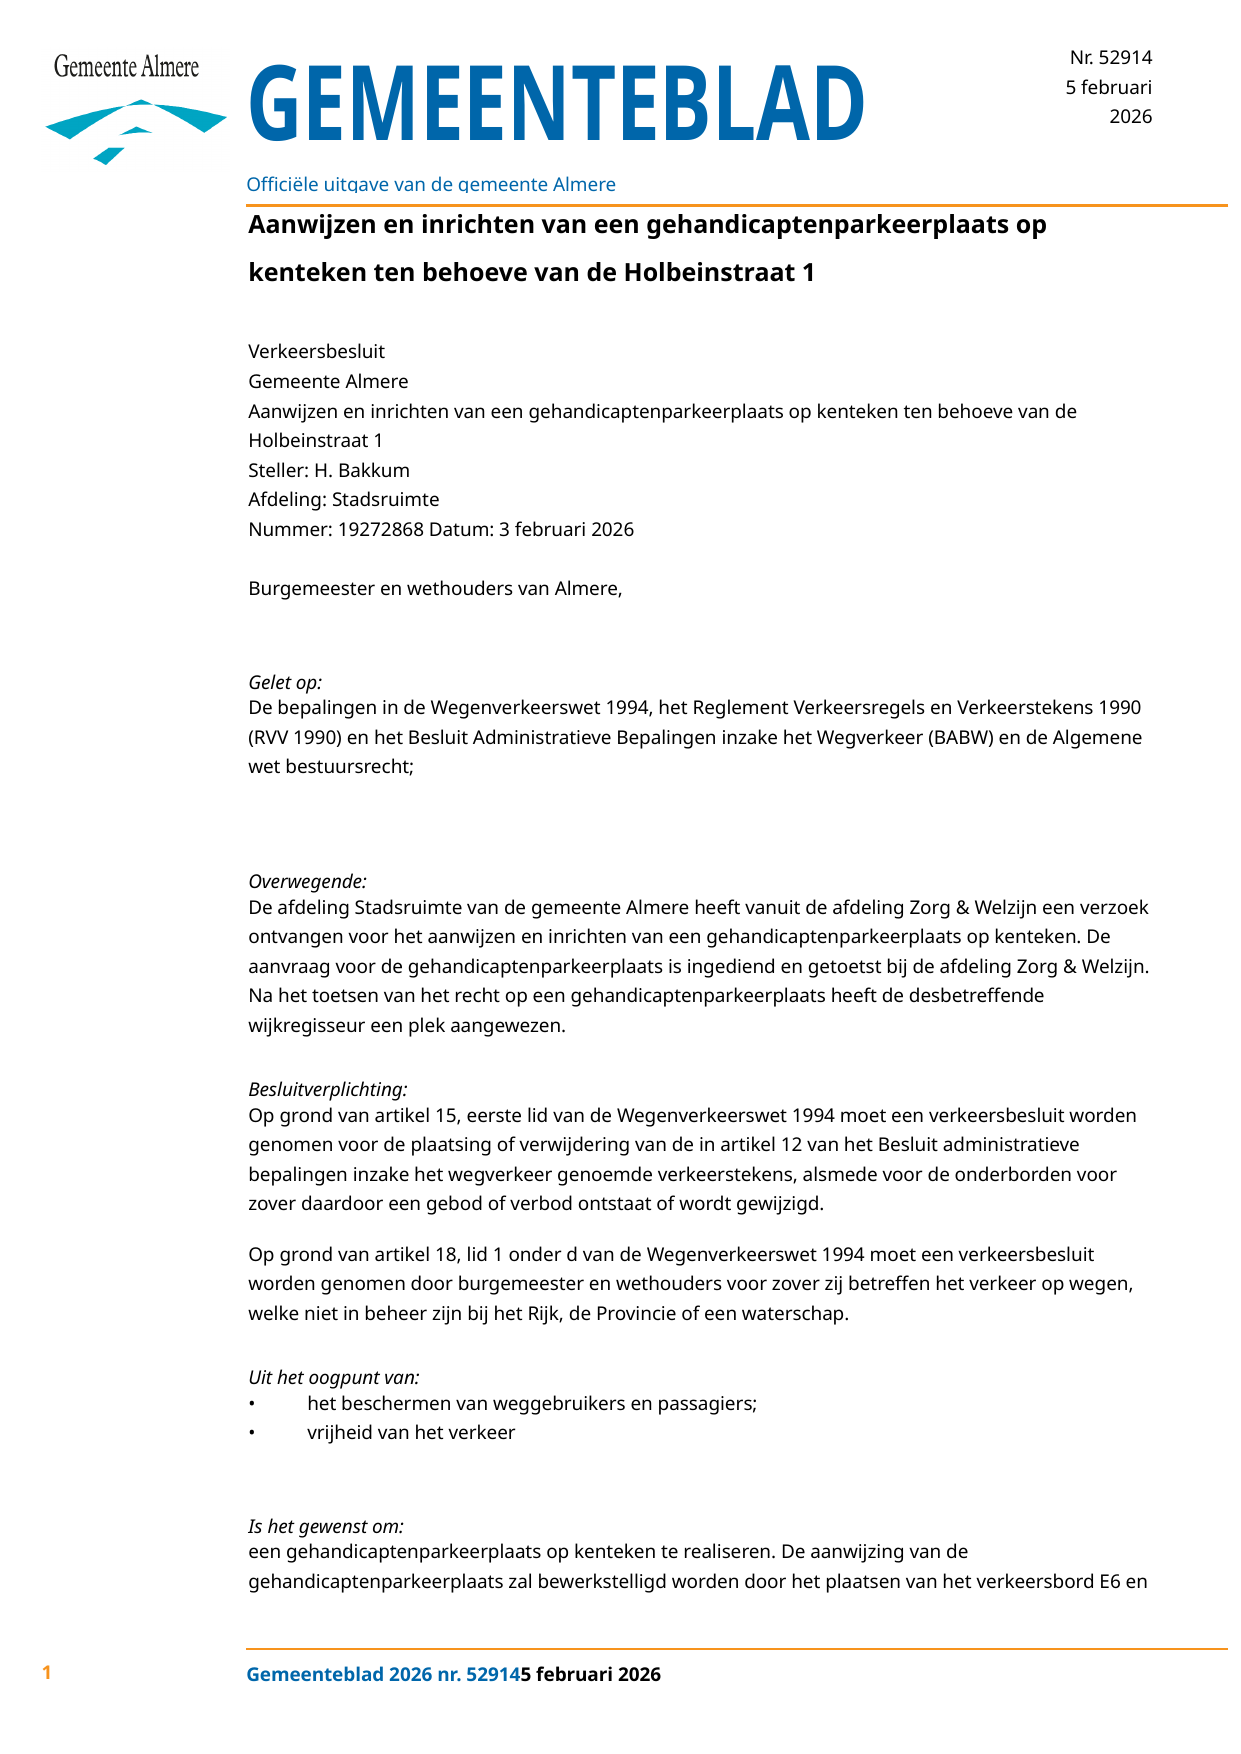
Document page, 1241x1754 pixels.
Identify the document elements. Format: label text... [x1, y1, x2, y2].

text Is het gewenst om: [248, 1513, 1152, 1539]
text een gehandicaptenparkeerplaats op kenteken te realiseren. De aanwijzing van de gehandicaptenparkeerplaats zal bewerkstelligd worden door het plaatsen van het verkeersbord E6 en [248, 1539, 1152, 1594]
text De afdeling Stadsruimte van de gemeente Almere heeft vanuit de afdeling Zorg & Welzijn een verzoek ontvangen voor het aanwijzen en inrichten van een gehandicaptenparkeerplaats op kenteken. De aanvraag voor de gehandicaptenparkeerplaats is ingediend en getoetst bij de afdeling Zorg & Welzijn. Na het toetsen van het recht op een gehandicaptenparkeerplaats heeft de desbetreffende wijkregisseur een plek aangewezen. [248, 894, 1152, 1038]
text De bepalingen in de Wegenverkeerswet 1994, het Reglement Verkeersregels en Verkeerstekens 1990 (RVV 1990) en het Besluit Administratieve Bepalingen inzake het Wegverkeer (BABW) en de Algemene wet bestuursrecht; [248, 694, 1152, 779]
text Gemeente Almere [248, 368, 1152, 394]
list het beschermen van weggebruikers en passagiers; [248, 1390, 1152, 1416]
picture [41, 47, 231, 172]
text Uit het oogpunt van: [248, 1364, 1152, 1390]
text Op grond van artikel 18, lid 1 onder d van de Wegenverkeerswet 1994 moet een verkeersbesluit worden genomen door burgemeester en wethouders voor zover zij betreffen het verkeer op wegen, welke niet in beheer zijn bij het Rijk, de Provincie of een waterschap. [248, 1241, 1152, 1326]
text Verkeersbesluit [248, 339, 1152, 364]
text Steller: H. Bakkum [248, 457, 1152, 483]
text Besluitverplichting: [248, 1076, 1152, 1102]
text Afdeling: Stadsruimte [248, 487, 1152, 512]
text Burgemeester en wethouders van Almere, [248, 575, 1152, 601]
text Overwegende: [248, 868, 1152, 894]
text Op grond van artikel 15, eerste lid van de Wegenverkeerswet 1994 moet een verkeersbesluit worden genomen voor de plaatsing of verwijdering van de in artikel 12 van het Besluit administratieve bepalingen inzake het wegverkeer genoemde verkeerstekens, alsmede voor de onderborden voor zover daardoor een gebod of verbod ontstaat of wordt gewijzigd. [248, 1102, 1152, 1216]
text Gelet op: [248, 669, 1152, 694]
text Nummer: 19272868 Datum: 3 februari 2026 [248, 516, 1152, 542]
text Aanwijzen en inrichten van een gehandicaptenparkeerplaats op kenteken ten behoeve van de Holbeinstraat 1 [248, 207, 1152, 288]
text Aanwijzen en inrichten van een gehandicaptenparkeerplaats op kenteken ten behoeve van de Holbeinstraat 1 [248, 398, 1152, 453]
list vrijheid van het verkeer [248, 1419, 1152, 1445]
